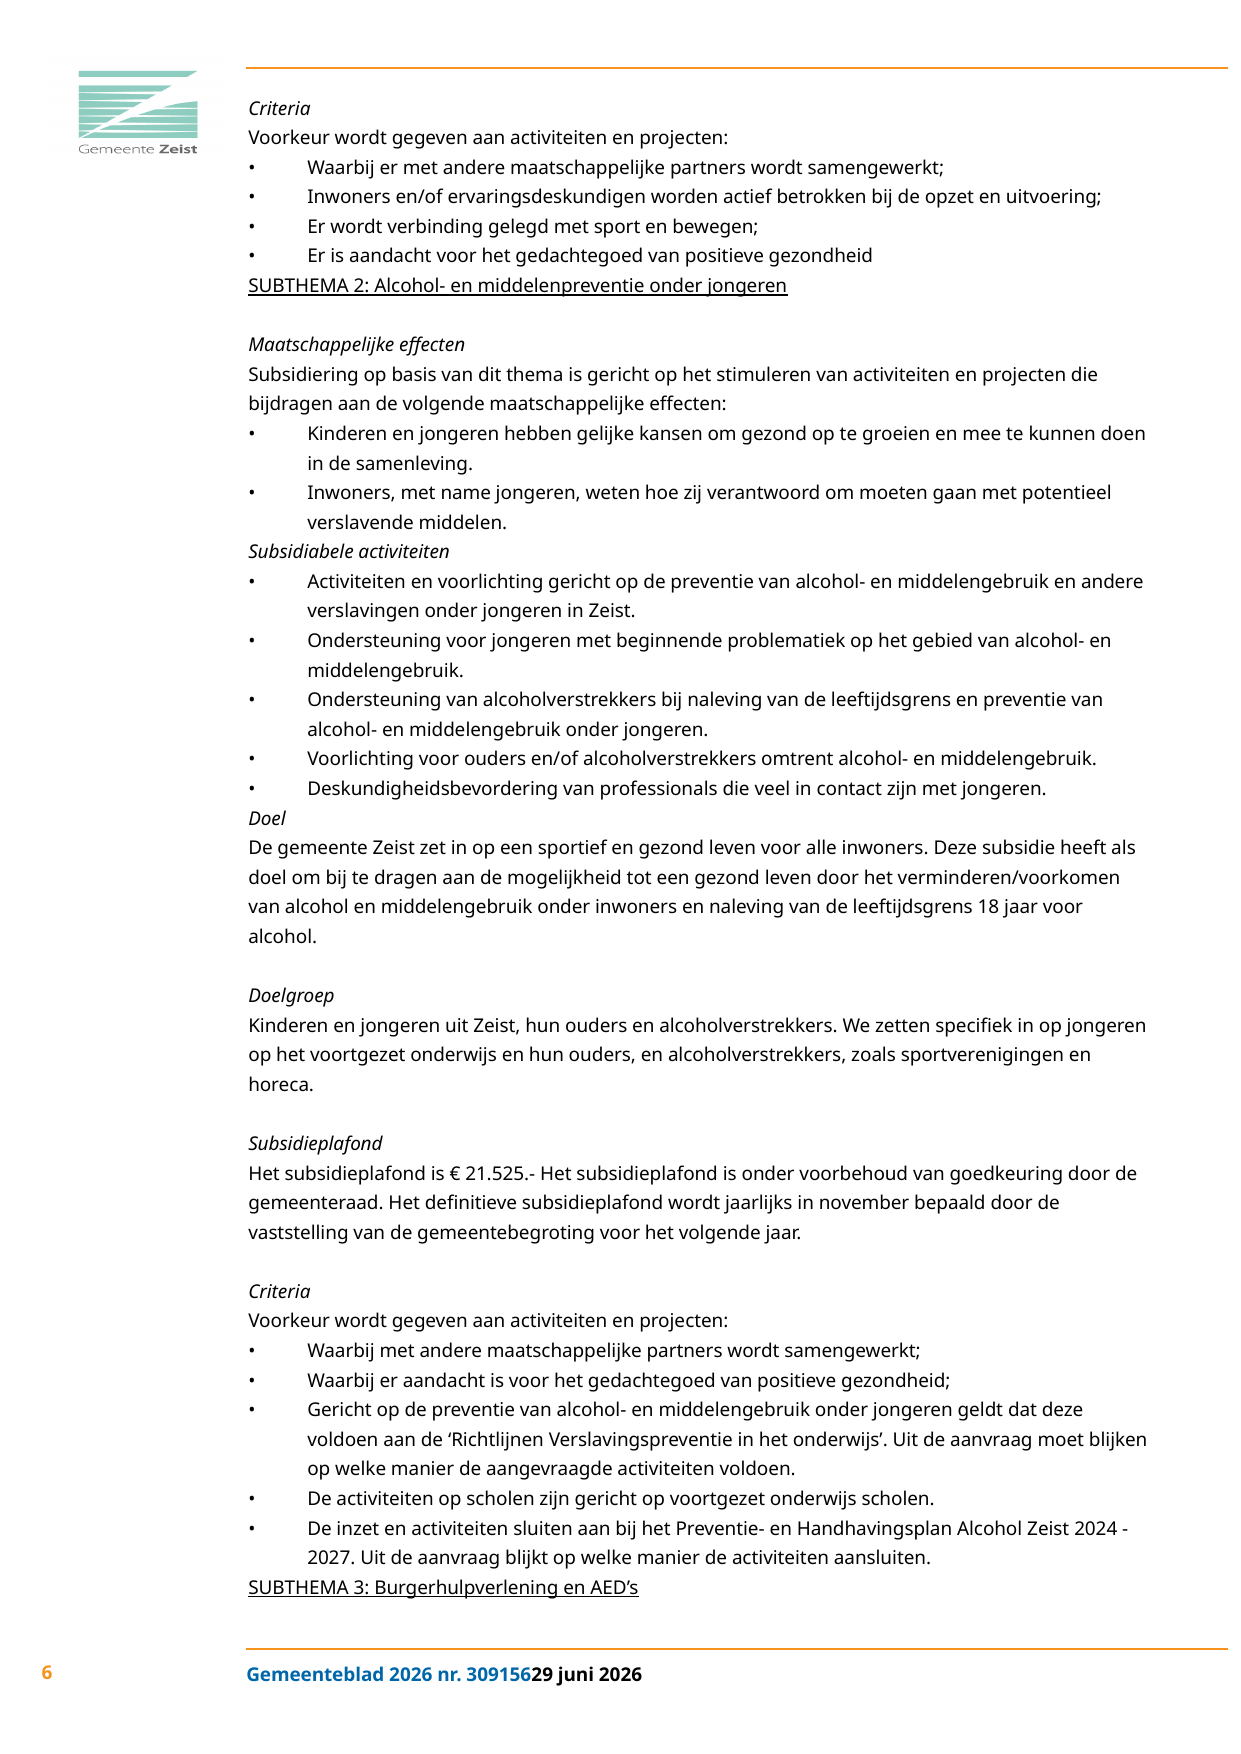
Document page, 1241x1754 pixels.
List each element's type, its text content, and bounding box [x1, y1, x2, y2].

list Activiteiten en voorlichting gericht op de preventie van alcohol- en middelengebruik en andere verslavingen onder jongeren in Zeist. [248, 568, 1152, 623]
text Het subsidieplafond is € 21.525.- Het subsidieplafond is onder voorbehoud van goedkeuring door de gemeenteraad. Het definitieve subsidieplafond wordt jaarlijks in november bepaald door de vaststelling van de gemeentebegroting voor het volgende jaar. [248, 1160, 1152, 1245]
list Inwoners, met name jongeren, weten hoe zij verantwoord om moeten gaan met potentieel verslavende middelen. [248, 479, 1152, 535]
text Subsidiabele activiteiten [248, 538, 1152, 564]
text Voorkeur wordt gegeven aan activiteiten en projecten: [248, 1308, 1152, 1333]
list Er is aandacht voor het gedachtegoed van positieve gezondheid [248, 243, 1152, 268]
list De inzet en activiteiten sluiten aan bij het Preventie- en Handhavingsplan Alcohol Zeist 2024 - 2027. Uit de aanvraag blijkt op welke manier de activiteiten aansluiten. [248, 1515, 1152, 1570]
list De activiteiten op scholen zijn gericht op voortgezet onderwijs scholen. [248, 1485, 1152, 1511]
list Ondersteuning voor jongeren met beginnende problematiek op het gebied van alcohol- en middelengebruik. [248, 627, 1152, 683]
list Kinderen en jongeren hebben gelijke kansen om gezond op te groeien en mee te kunnen doen in de samenleving. [248, 420, 1152, 476]
list Waarbij met andere maatschappelijke partners wordt samengewerkt; [248, 1337, 1152, 1363]
text Criteria [248, 95, 1152, 121]
list Gericht op de preventie van alcohol- en middelengebruik onder jongeren geldt dat deze voldoen aan de ‘Richtlijnen Verslavingspreventie in het onderwijs’. Uit de aanvraag moet blijken op welke manier de aangevraagde activiteiten voldoen. [248, 1396, 1152, 1481]
text Voorkeur wordt gegeven aan activiteiten en projecten: [248, 124, 1152, 150]
text Maatschappelijke effecten [248, 331, 1152, 357]
text De gemeente Zeist zet in op een sportief en gezond leven voor alle inwoners. Deze subsidie heeft als doel om bij te dragen aan de mogelijkheid tot een gezond leven door het verminderen/voorkomen van alcohol en middelengebruik onder inwoners en naleving van de leeftijdsgrens 18 jaar voor alcohol. [248, 834, 1152, 949]
text Criteria [248, 1278, 1152, 1304]
text Subsidiering op basis van dit thema is gericht op het stimuleren van activiteiten en projecten die bijdragen aan de volgende maatschappelijke effecten: [248, 361, 1152, 416]
list Waarbij er aandacht is voor het gedachtegoed van positieve gezondheid; [248, 1367, 1152, 1393]
text Doelgroep [248, 982, 1152, 1008]
text Kinderen en jongeren uit Zeist, hun ouders en alcoholverstrekkers. We zetten specifiek in op jongeren op het voortgezet onderwijs en hun ouders, en alcoholverstrekkers, zoals sportverenigingen en horeca. [248, 1012, 1152, 1097]
text Doel [248, 805, 1152, 831]
list Inwoners en/of ervaringsdeskundigen worden actief betrokken bij de opzet en uitvoering; [248, 183, 1152, 209]
text Subsidieplafond [248, 1130, 1152, 1156]
list Er wordt verbinding gelegd met sport en bewegen; [248, 213, 1152, 239]
text SUBTHEMA 2: Alcohol- en middelenpreventie onder jongeren [248, 272, 1152, 298]
picture [41, 47, 231, 172]
list Waarbij er met andere maatschappelijke partners wordt samengewerkt; [248, 154, 1152, 180]
list Ondersteuning van alcoholverstrekkers bij naleving van de leeftijdsgrens en preventie van alcohol- en middelengebruik onder jongeren. [248, 686, 1152, 742]
list Voorlichting voor ouders en/of alcoholverstrekkers omtrent alcohol- en middelengebruik. [248, 746, 1152, 771]
list Deskundigheidsbevordering van professionals die veel in contact zijn met jongeren. [248, 775, 1152, 801]
text SUBTHEMA 3: Burgerhulpverlening en AED’s [248, 1574, 1152, 1600]
